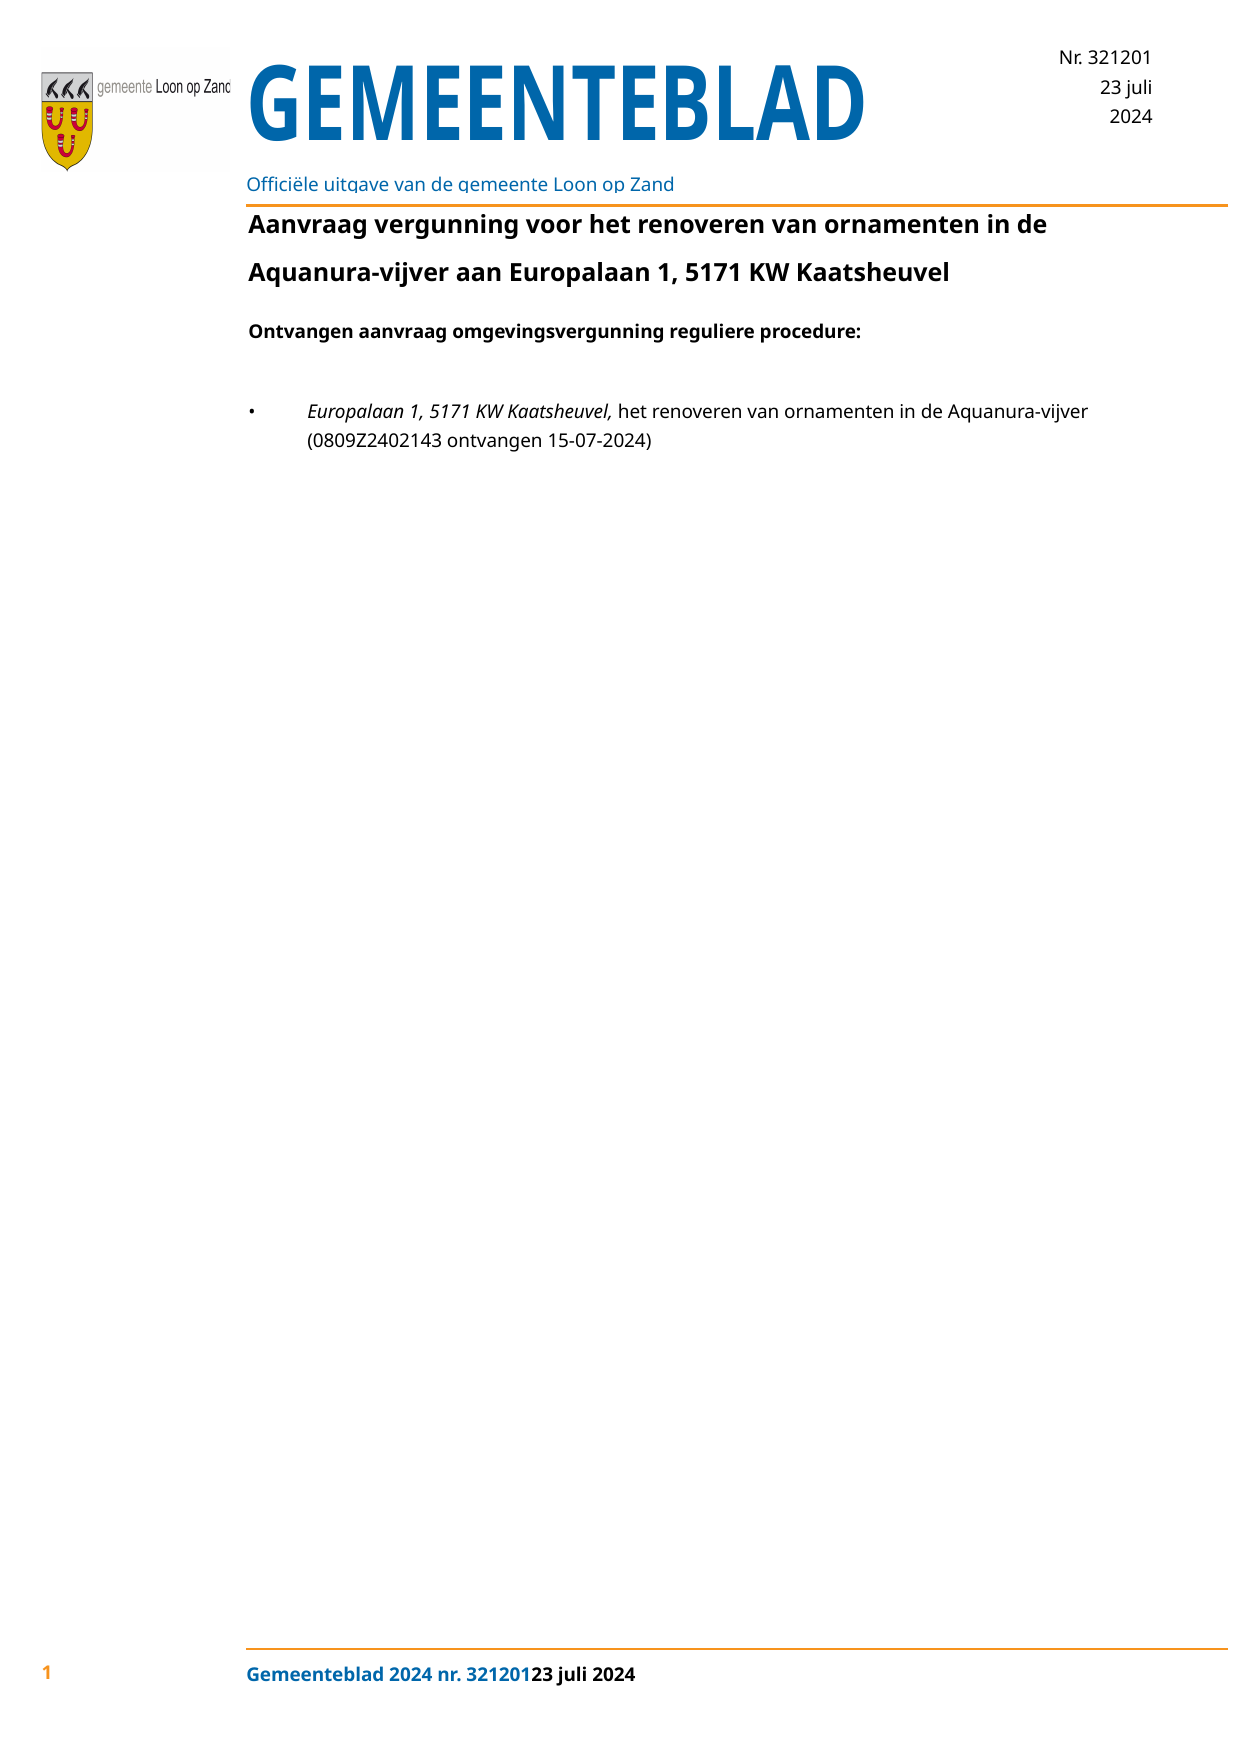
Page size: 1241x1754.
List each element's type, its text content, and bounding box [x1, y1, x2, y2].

text Aanvraag vergunning voor het renoveren van ornamenten in de Aquanura-vijver aan Europalaan 1, 5171 KW Kaatsheuvel [248, 207, 1152, 288]
text Ontvangen aanvraag omgevingsvergunning reguliere procedure: [248, 318, 1152, 344]
picture [41, 47, 231, 172]
list Europalaan 1, 5171 KW Kaatsheuvel, het renoveren van ornamenten in de Aquanura-vijver (0809Z2402143 ontvangen 15-07-2024) [248, 398, 1152, 453]
